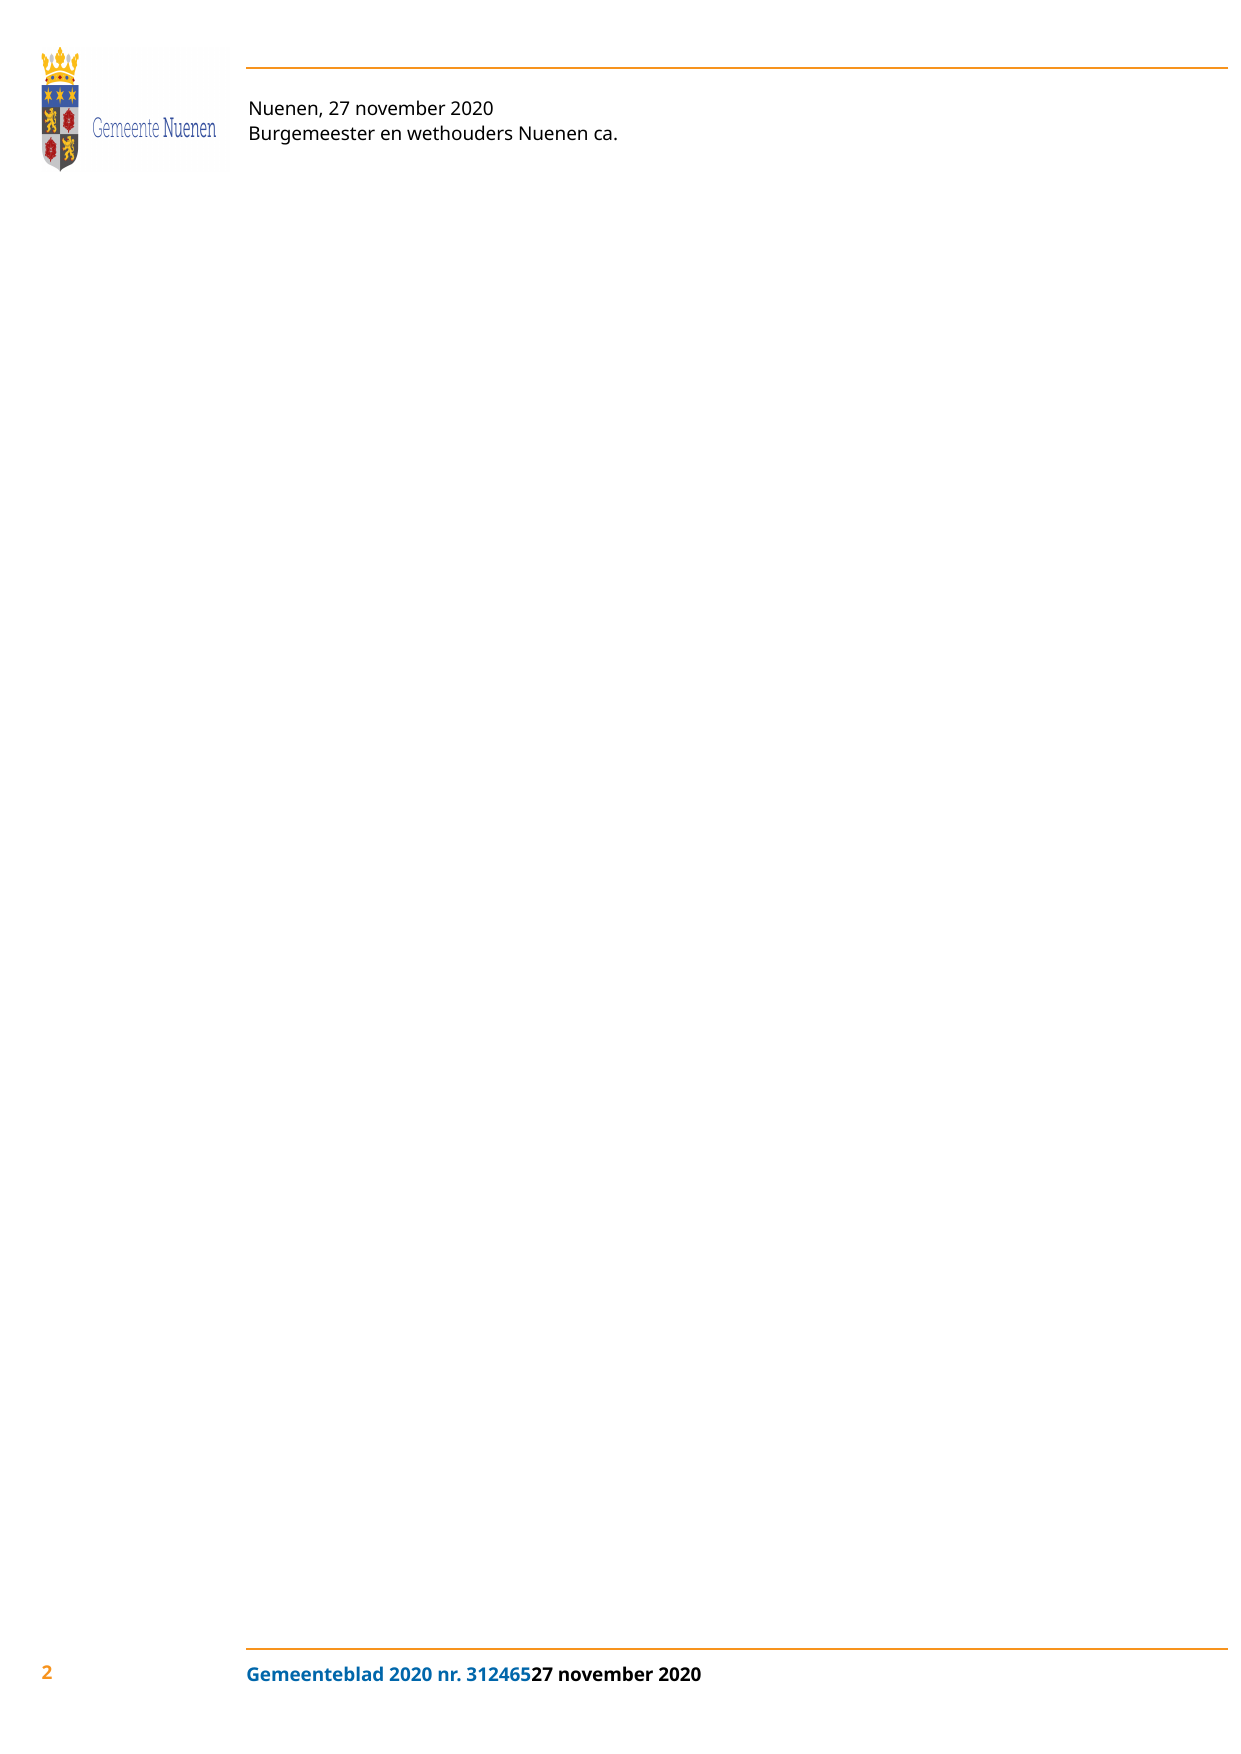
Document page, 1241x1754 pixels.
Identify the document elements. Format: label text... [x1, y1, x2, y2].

text Nuenen, 27 november 2020 [248, 95, 1152, 121]
picture [41, 47, 231, 172]
text Burgemeester en wethouders Nuenen ca. [248, 121, 1152, 146]
